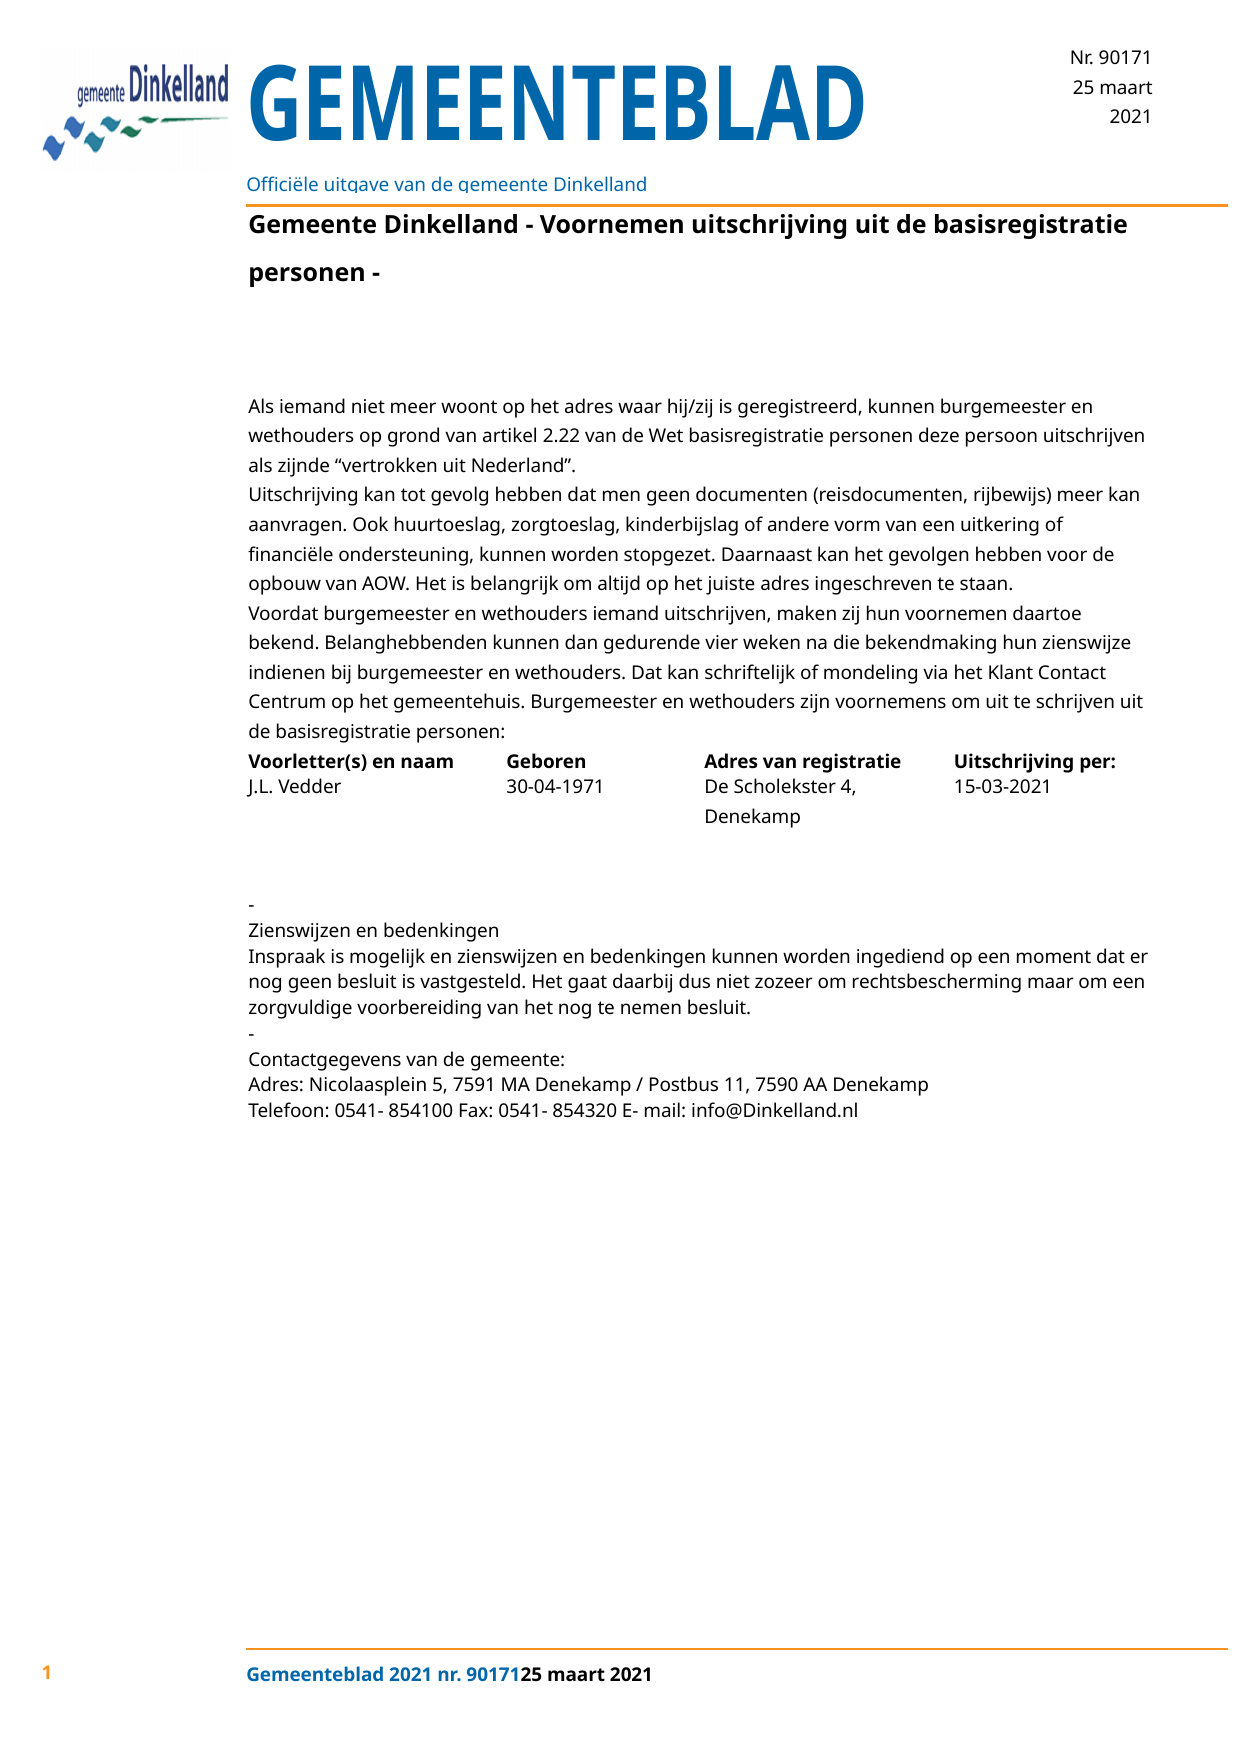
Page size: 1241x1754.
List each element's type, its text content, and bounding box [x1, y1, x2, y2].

text Als iemand niet meer woont op het adres waar hij/zij is geregistreerd, kunnen burgemeester en wethouders op grond van artikel 2.22 van de Wet basisregistratie personen deze persoon uitschrijven als zijnde “vertrokken uit Nederland”. [248, 393, 1152, 478]
text Telefoon: 0541- 854100 Fax: 0541- 854320 E- mail: info@Dinkelland.nl [248, 1097, 1152, 1123]
picture [41, 47, 231, 172]
table_cell 30-04-1971 [506, 774, 704, 829]
table_cell De Scholekster 4, Denekamp [704, 774, 954, 829]
table_header Geboren [506, 748, 704, 774]
table_header Voorletter(s) en naam [248, 748, 506, 774]
text Voordat burgemeester en wethouders iemand uitschrijven, maken zij hun voornemen daartoe bekend. Belanghebbenden kunnen dan gedurende vier weken na die bekendmaking hun zienswijze indienen bij burgemeester en wethouders. Dat kan schriftelijk of mondeling via het Klant Contact Centrum op het gemeentehuis. Burgemeester en wethouders zijn voornemens om uit te schrijven uit de basisregistratie personen: [248, 600, 1152, 744]
text Uitschrijving kan tot gevolg hebben dat men geen documenten (reisdocumenten, rijbewijs) meer kan aanvragen. Ook huurtoeslag, zorgtoeslag, kinderbijslag of andere vorm van een uitkering of financiële ondersteuning, kunnen worden stopgezet. Daarnaast kan het gevolgen hebben voor de opbouw van AOW. Het is belangrijk om altijd op het juiste adres ingeschreven te staan. [248, 482, 1152, 596]
table_cell J.L. Vedder [248, 774, 506, 829]
table_header Uitschrijving per: [954, 748, 1152, 774]
table_header Adres van registratie [704, 748, 954, 774]
text - [248, 1020, 1152, 1046]
text Zienswijzen en bedenkingen [248, 917, 1152, 943]
text Inspraak is mogelijk en zienswijzen en bedenkingen kunnen worden ingediend op een moment dat er nog geen besluit is vastgesteld. Het gaat daarbij dus niet zozeer om rechtsbescherming maar om een zorgvuldige voorbereiding van het nog te nemen besluit. [248, 943, 1152, 1020]
text Adres: Nicolaasplein 5, 7591 MA Denekamp / Postbus 11, 7590 AA Denekamp [248, 1072, 1152, 1097]
table_cell 15-03-2021 [954, 774, 1152, 829]
text Contactgegevens van de gemeente: [248, 1046, 1152, 1072]
text Gemeente Dinkelland - Voornemen uitschrijving uit de basisregistratie personen - [248, 207, 1152, 288]
text - [248, 891, 1152, 917]
